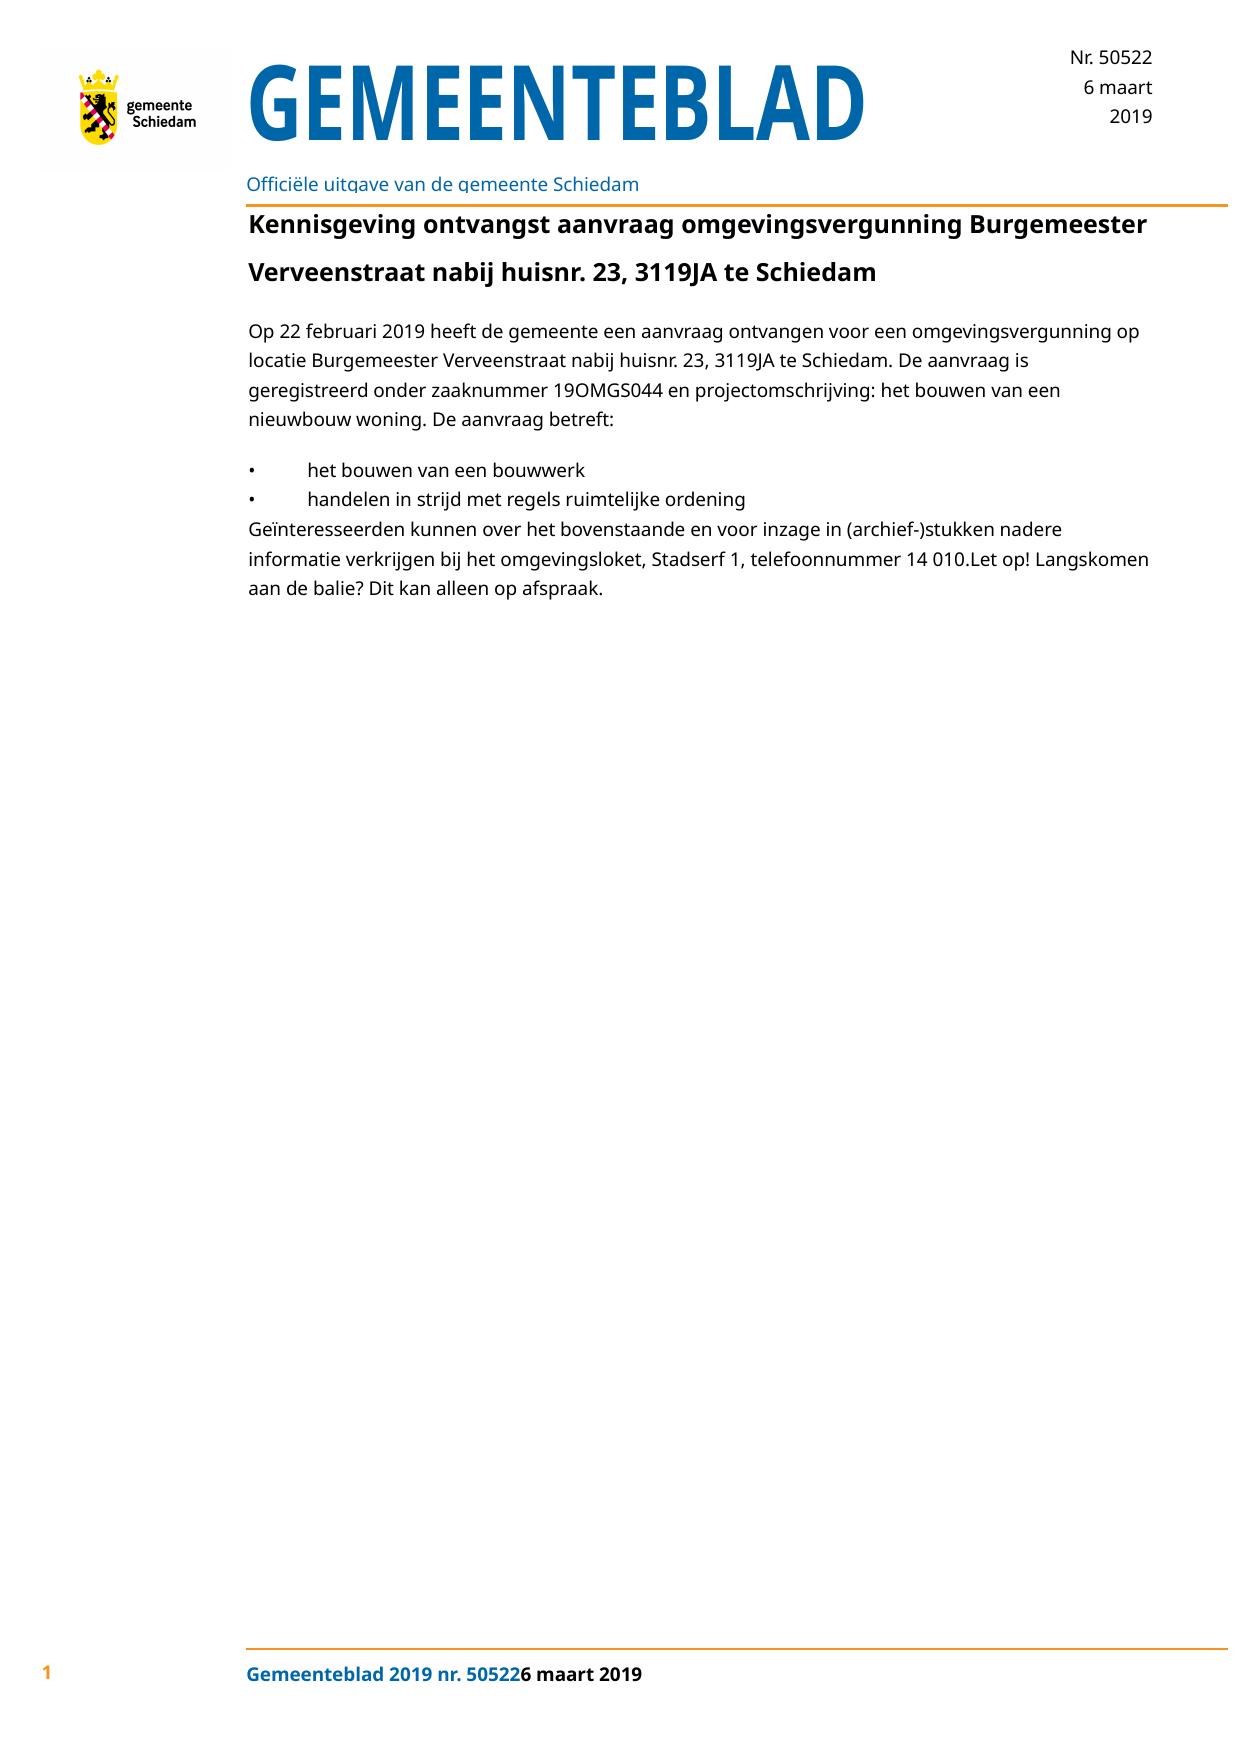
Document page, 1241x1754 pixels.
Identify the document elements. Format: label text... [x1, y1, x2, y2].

text Geïnteresseerden kunnen over het bovenstaande en voor inzage in (archief-)stukken nadere informatie verkrijgen bij het omgevingsloket, Stadserf 1, telefoonnummer 14 010.Let op! Langskomen aan de balie? Dit kan alleen op afspraak. [248, 516, 1152, 601]
picture [41, 47, 231, 172]
list het bouwen van een bouwwerk [248, 457, 1152, 483]
list handelen in strijd met regels ruimtelijke ordening [248, 487, 1152, 512]
text Op 22 februari 2019 heeft de gemeente een aanvraag ontvangen voor een omgevingsvergunning op locatie Burgemeester Verveenstraat nabij huisnr. 23, 3119JA te Schiedam. De aanvraag is geregistreerd onder zaaknummer 19OMGS044 en projectomschrijving: het bouwen van een nieuwbouw woning. De aanvraag betreft: [248, 318, 1152, 432]
text Kennisgeving ontvangst aanvraag omgevingsvergunning Burgemeester Verveenstraat nabij huisnr. 23, 3119JA te Schiedam [248, 207, 1152, 288]
